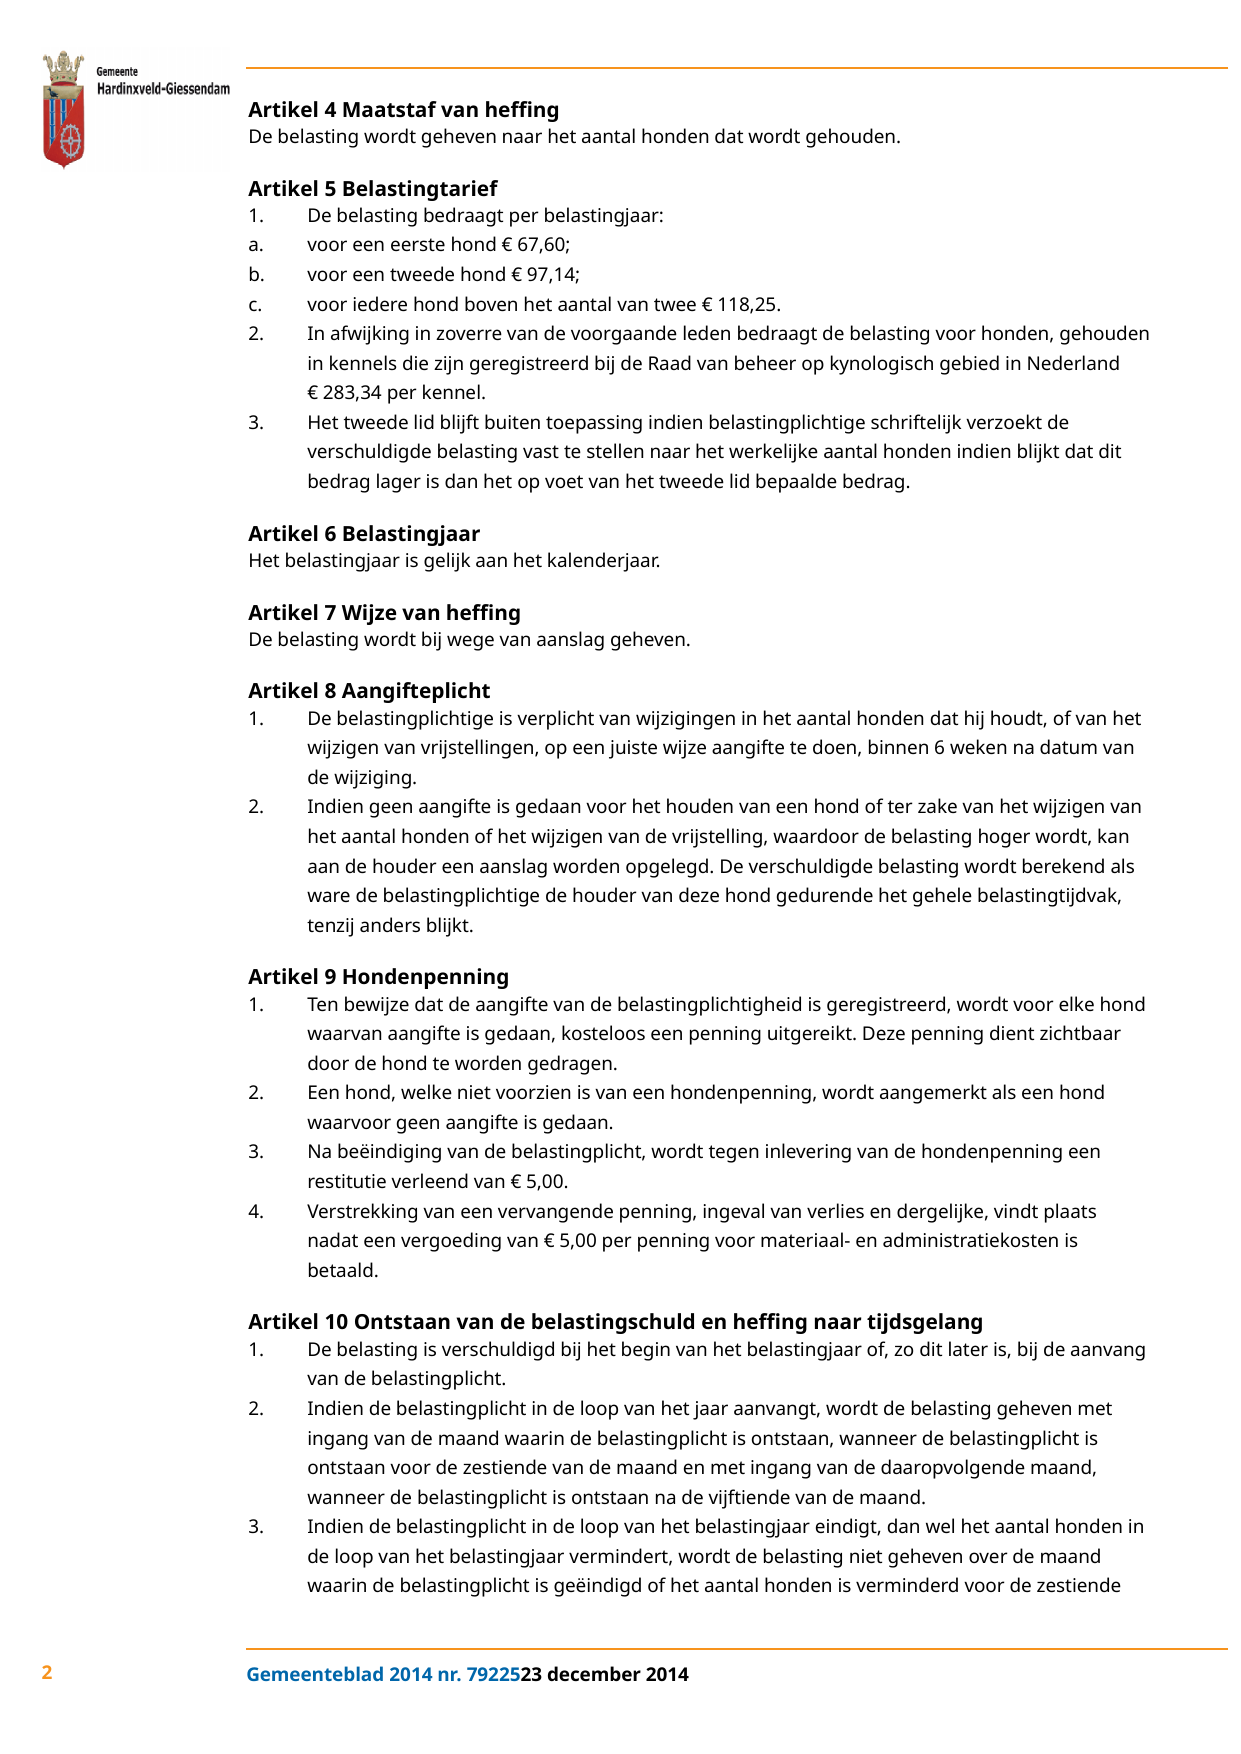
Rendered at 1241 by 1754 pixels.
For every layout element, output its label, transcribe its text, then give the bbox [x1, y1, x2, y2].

text Artikel 10 Ontstaan van de belastingschuld en heffing naar tijdsgelang [248, 1307, 1152, 1336]
text Het belastingjaar is gelijk aan het kalenderjaar. [248, 547, 1152, 573]
text Artikel 6 Belastingjaar [248, 519, 1152, 547]
list Na beëindiging van de belastingplicht, wordt tegen inlevering van de hondenpenning een restitutie verleend van € 5,00. [248, 1139, 1152, 1194]
list Indien de belastingplicht in de loop van het jaar aanvangt, wordt de belasting geheven met ingang van de maand waarin de belastingplicht is ontstaan, wanneer de belastingplicht is ontstaan voor de zestiende van de maand en met ingang van de daaropvolgende maand, wanneer de belastingplicht is ontstaan na de vijftiende van de maand. [248, 1395, 1152, 1509]
text Artikel 9 Hondenpenning [248, 962, 1152, 991]
list voor iedere hond boven het aantal van twee € 118,25. [248, 291, 1152, 317]
list De belastingplichtige is verplicht van wijzigingen in het aantal honden dat hij houdt, of van het wijzigen van vrijstellingen, op een juiste wijze aangifte te doen, binnen 6 weken na datum van de wijziging. [248, 705, 1152, 790]
list In afwijking in zoverre van de voorgaande leden bedraagt de belasting voor honden, gehouden in kennels die zijn geregistreerd bij de Raad van beheer op kynologisch gebied in Nederland [248, 320, 1152, 376]
list voor een eerste hond € 67,60; [248, 232, 1152, 257]
list Een hond, welke niet voorzien is van een hondenpenning, wordt aangemerkt als een hond waarvoor geen aangifte is gedaan. [248, 1079, 1152, 1135]
text De belasting wordt bij wege van aanslag geheven. [248, 626, 1152, 652]
text Artikel 7 Wijze van heffing [248, 598, 1152, 626]
text De belasting wordt geheven naar het aantal honden dat wordt gehouden. [248, 123, 1152, 149]
text Artikel 4 Maatstaf van heffing [248, 95, 1152, 123]
list Ten bewijze dat de aangifte van de belastingplichtigheid is geregistreerd, wordt voor elke hond waarvan aangifte is gedaan, kosteloos een penning uitgereikt. Deze penning dient zichtbaar door de hond te worden gedragen. [248, 991, 1152, 1076]
list € 283,34 per kennel. [248, 379, 1152, 405]
list Het tweede lid blijft buiten toepassing indien belastingplichtige schriftelijk verzoekt de verschuldigde belasting vast te stellen naar het werkelijke aantal honden indien blijkt dat dit bedrag lager is dan het op voet van het tweede lid bepaalde bedrag. [248, 409, 1152, 494]
list Indien de belastingplicht in de loop van het belastingjaar eindigt, dan wel het aantal honden in de loop van het belastingjaar vermindert, wordt de belasting niet geheven over de maand waarin de belastingplicht is geëindigd of het aantal honden is verminderd voor de zestiende [248, 1513, 1152, 1598]
list De belasting bedraagt per belastingjaar: [248, 202, 1152, 228]
picture [41, 47, 231, 172]
list Indien geen aangifte is gedaan voor het houden van een hond of ter zake van het wijzigen van het aantal honden of het wijzigen van de vrijstelling, waardoor de belasting hoger wordt, kan aan de houder een aanslag worden opgelegd. De verschuldigde belasting wordt berekend als ware de belastingplichtige de houder van deze hond gedurende het gehele belastingtijdvak, tenzij anders blijkt. [248, 794, 1152, 938]
text Artikel 8 Aangifteplicht [248, 676, 1152, 705]
list voor een tweede hond € 97,14; [248, 261, 1152, 287]
text Artikel 5 Belastingtarief [248, 174, 1152, 202]
list Verstrekking van een vervangende penning, ingeval van verlies en dergelijke, vindt plaats nadat een vergoeding van € 5,00 per penning voor materiaal- en administratiekosten is betaald. [248, 1198, 1152, 1283]
list De belasting is verschuldigd bij het begin van het belastingjaar of, zo dit later is, bij de aanvang van de belastingplicht. [248, 1336, 1152, 1391]
